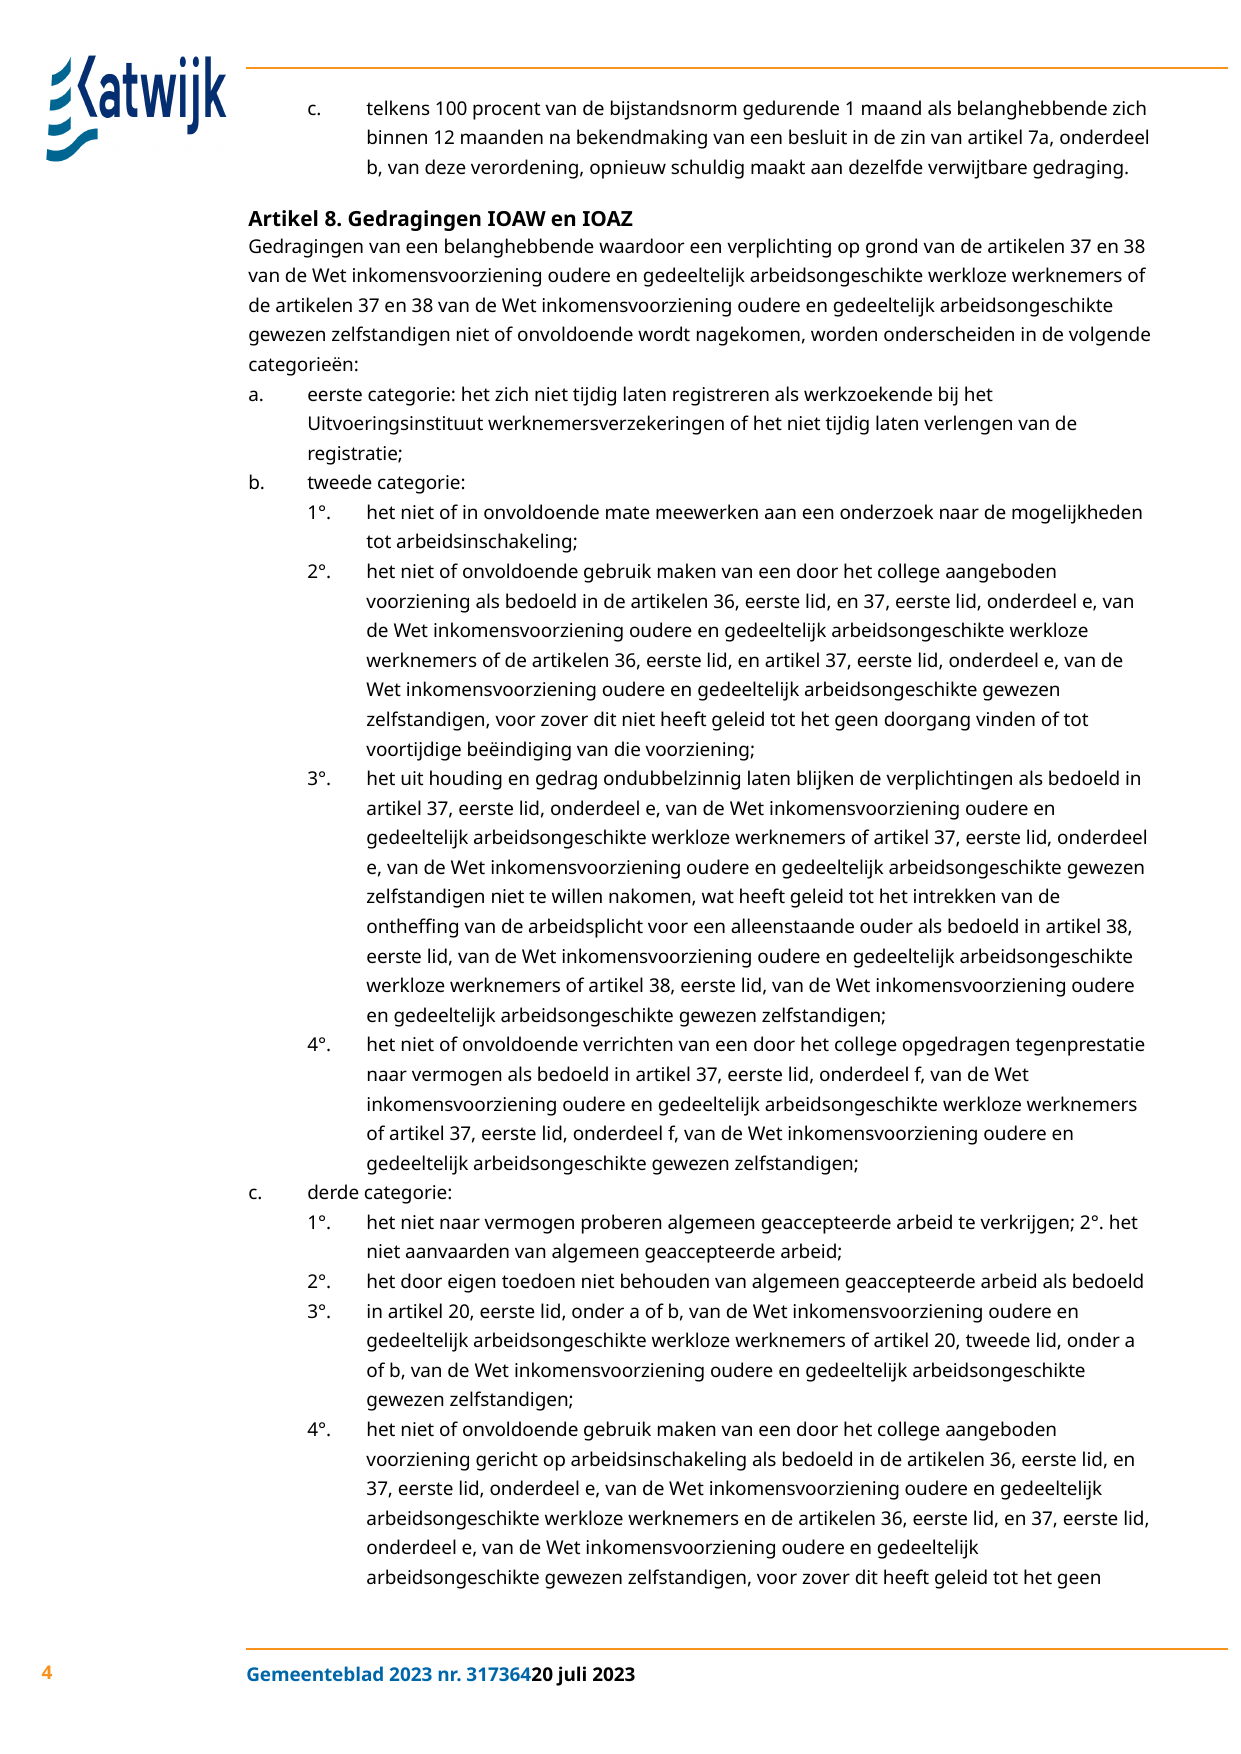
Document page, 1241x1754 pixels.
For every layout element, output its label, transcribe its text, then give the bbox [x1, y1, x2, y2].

list het uit houding en gedrag ondubbelzinnig laten blijken de verplichtingen als bedoeld in artikel 37, eerste lid, onderdeel e, van de Wet inkomensvoorziening oudere en gedeeltelijk arbeidsongeschikte werkloze werknemers of artikel 37, eerste lid, onderdeel e, van de Wet inkomensvoorziening oudere en gedeeltelijk arbeidsongeschikte gewezen zelfstandigen niet te willen nakomen, wat heeft geleid tot het intrekken van de ontheffing van de arbeidsplicht voor een alleenstaande ouder als bedoeld in artikel 38, eerste lid, van de Wet inkomensvoorziening oudere en gedeeltelijk arbeidsongeschikte werkloze werknemers of artikel 38, eerste lid, van de Wet inkomensvoorziening oudere en gedeeltelijk arbeidsongeschikte gewezen zelfstandigen; [307, 765, 1152, 1028]
list het niet of onvoldoende gebruik maken van een door het college aangeboden voorziening gericht op arbeidsinschakeling als bedoeld in de artikelen 36, eerste lid, en 37, eerste lid, onderdeel e, van de Wet inkomensvoorziening oudere en gedeeltelijk arbeidsongeschikte werkloze werknemers en de artikelen 36, eerste lid, en 37, eerste lid, onderdeel e, van de Wet inkomensvoorziening oudere en gedeeltelijk arbeidsongeschikte gewezen zelfstandigen, voor zover dit heeft geleid tot het geen [307, 1416, 1152, 1590]
list derde categorie: [248, 1179, 1152, 1205]
text Artikel 8. Gedragingen IOAW en IOAZ [248, 204, 1152, 233]
list het door eigen toedoen niet behouden van algemeen geaccepteerde arbeid als bedoeld [307, 1268, 1152, 1294]
list het niet of onvoldoende gebruik maken van een door het college aangeboden voorziening als bedoeld in de artikelen 36, eerste lid, en 37, eerste lid, onderdeel e, van de Wet inkomensvoorziening oudere en gedeeltelijk arbeidsongeschikte werkloze werknemers of de artikelen 36, eerste lid, en artikel 37, eerste lid, onderdeel e, van de Wet inkomensvoorziening oudere en gedeeltelijk arbeidsongeschikte gewezen zelfstandigen, voor zover dit niet heeft geleid tot het geen doorgang vinden of tot voortijdige beëindiging van die voorziening; [307, 558, 1152, 761]
list het niet of in onvoldoende mate meewerken aan een onderzoek naar de mogelijkheden tot arbeidsinschakeling; [307, 499, 1152, 554]
list in artikel 20, eerste lid, onder a of b, van de Wet inkomensvoorziening oudere en gedeeltelijk arbeidsongeschikte werkloze werknemers of artikel 20, tweede lid, onder a of b, van de Wet inkomensvoorziening oudere en gedeeltelijk arbeidsongeschikte gewezen zelfstandigen; [307, 1298, 1152, 1412]
picture [41, 47, 231, 172]
list telkens 100 procent van de bijstandsnorm gedurende 1 maand als belanghebbende zich binnen 12 maanden na bekendmaking van een besluit in de zin van artikel 7a, onderdeel b, van deze verordening, opnieuw schuldig maakt aan dezelfde verwijtbare gedraging. [307, 95, 1152, 180]
list tweede categorie: [248, 469, 1152, 495]
list het niet naar vermogen proberen algemeen geaccepteerde arbeid te verkrijgen; 2°. het niet aanvaarden van algemeen geaccepteerde arbeid; [307, 1209, 1152, 1264]
text Gedragingen van een belanghebbende waardoor een verplichting op grond van de artikelen 37 en 38 van de Wet inkomensvoorziening oudere en gedeeltelijk arbeidsongeschikte werkloze werknemers of de artikelen 37 en 38 van de Wet inkomensvoorziening oudere en gedeeltelijk arbeidsongeschikte gewezen zelfstandigen niet of onvoldoende wordt nagekomen, worden onderscheiden in de volgende categorieën: [248, 233, 1152, 377]
list eerste categorie: het zich niet tijdig laten registreren als werkzoekende bij het Uitvoeringsinstituut werknemersverzekeringen of het niet tijdig laten verlengen van de registratie; [248, 381, 1152, 466]
list het niet of onvoldoende verrichten van een door het college opgedragen tegenprestatie naar vermogen als bedoeld in artikel 37, eerste lid, onderdeel f, van de Wet inkomensvoorziening oudere en gedeeltelijk arbeidsongeschikte werkloze werknemers of artikel 37, eerste lid, onderdeel f, van de Wet inkomensvoorziening oudere en gedeeltelijk arbeidsongeschikte gewezen zelfstandigen; [307, 1032, 1152, 1176]
